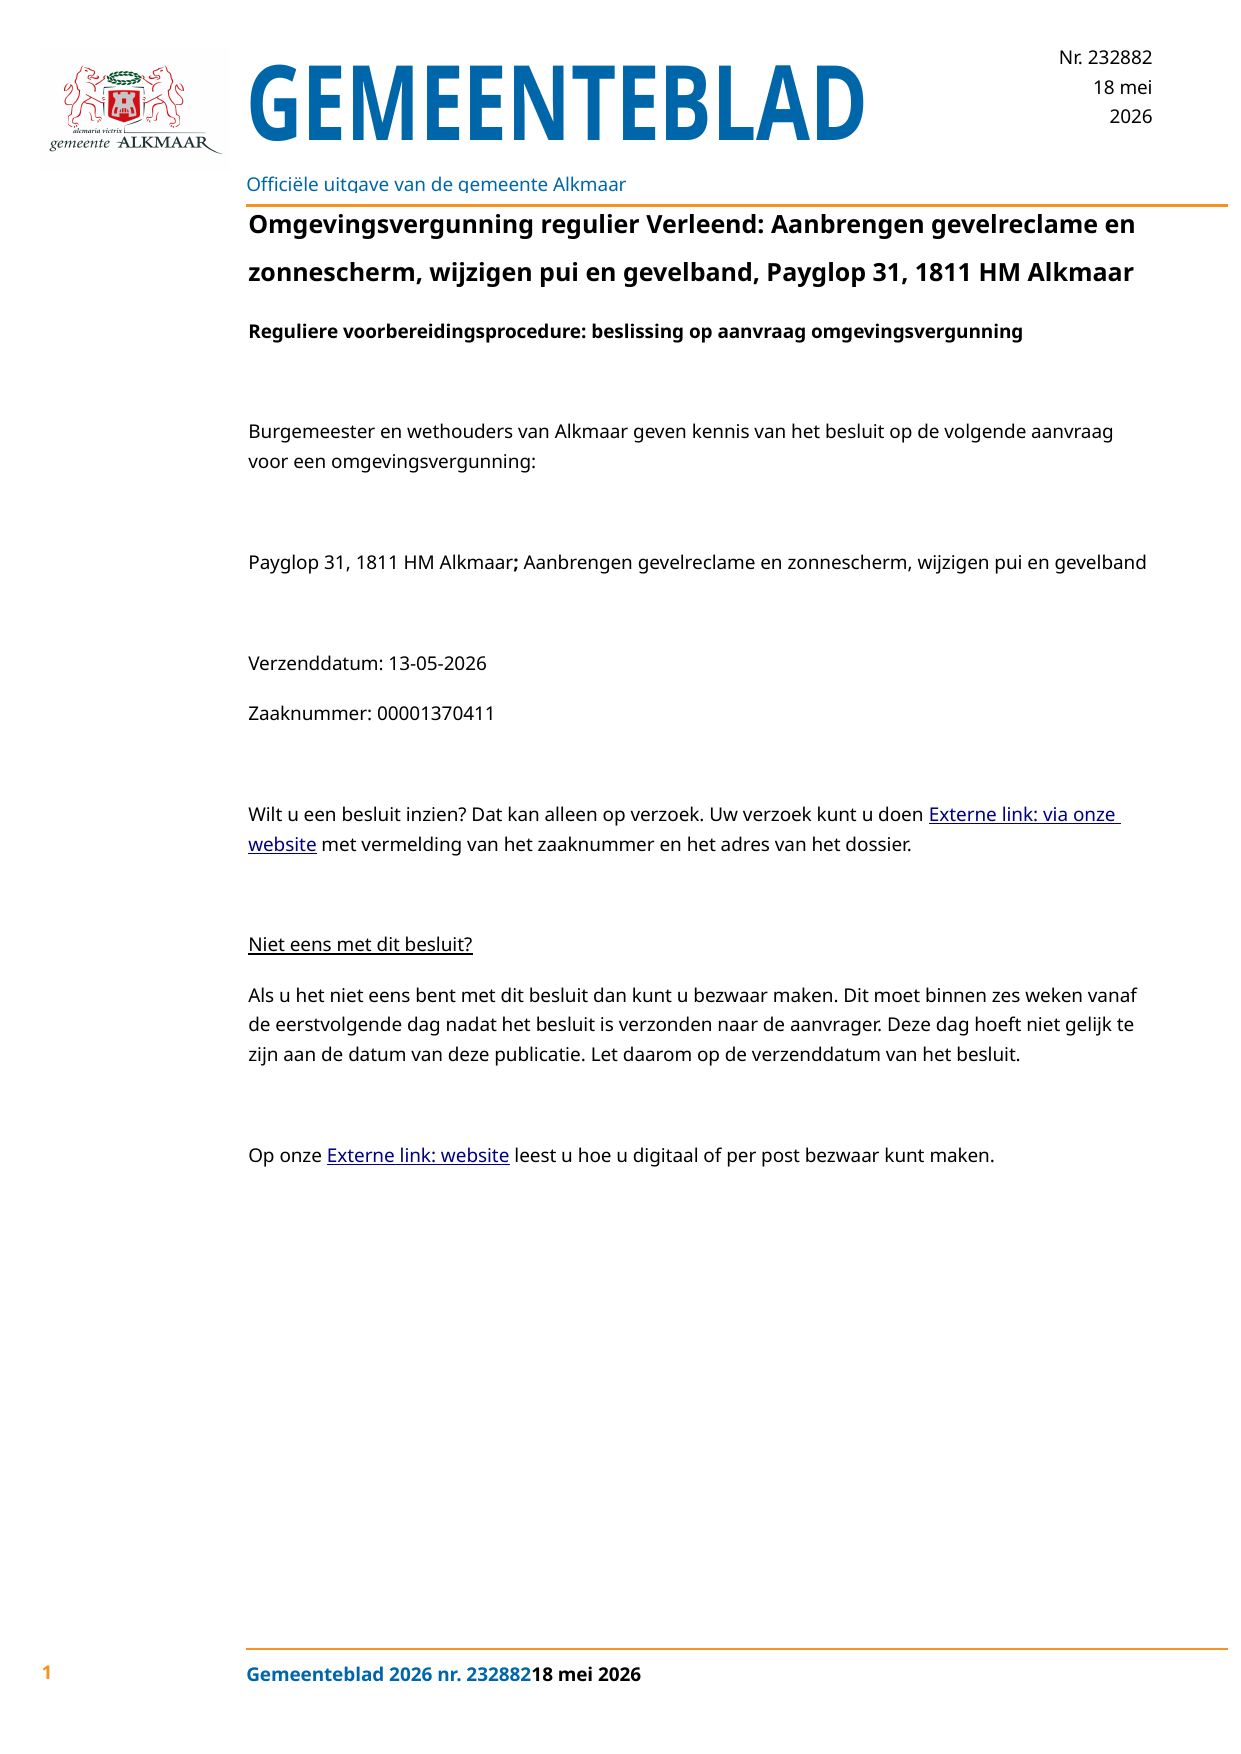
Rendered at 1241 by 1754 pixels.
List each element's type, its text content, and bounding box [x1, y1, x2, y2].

text Niet eens met dit besluit? [248, 932, 1152, 957]
text Reguliere voorbereidingsprocedure: beslissing op aanvraag omgevingsvergunning [248, 318, 1152, 344]
text Zaaknummer: 00001370411 [248, 700, 1152, 726]
text Verzenddatum: 13-05-2026 [248, 650, 1152, 676]
text Burgemeester en wethouders van Alkmaar geven kennis van het besluit op de volgende aanvraag voor een omgevingsvergunning: [248, 419, 1152, 474]
text Op onze Externe link: website leest u hoe u digitaal of per post bezwaar kunt maken. [248, 1142, 1152, 1168]
picture [41, 47, 231, 172]
text Omgevingsvergunning regulier Verleend: Aanbrengen gevelreclame en zonnescherm, wijzigen pui en gevelband, Payglop 31, 1811 HM Alkmaar [248, 207, 1152, 288]
text Payglop 31, 1811 HM Alkmaar; Aanbrengen gevelreclame en zonnescherm, wijzigen pui en gevelband [248, 549, 1152, 575]
text Wilt u een besluit inzien? Dat kan alleen op verzoek. Uw verzoek kunt u doen Externe link: via onze website met vermelding van het zaaknummer en het adres van het dossier. [248, 801, 1152, 857]
text Als u het niet eens bent met dit besluit dan kunt u bezwaar maken. Dit moet binnen zes weken vanaf de eerstvolgende dag nadat het besluit is verzonden naar de aanvrager. Deze dag hoeft niet gelijk te zijn aan de datum van deze publicatie. Let daarom op de verzenddatum van het besluit. [248, 982, 1152, 1067]
